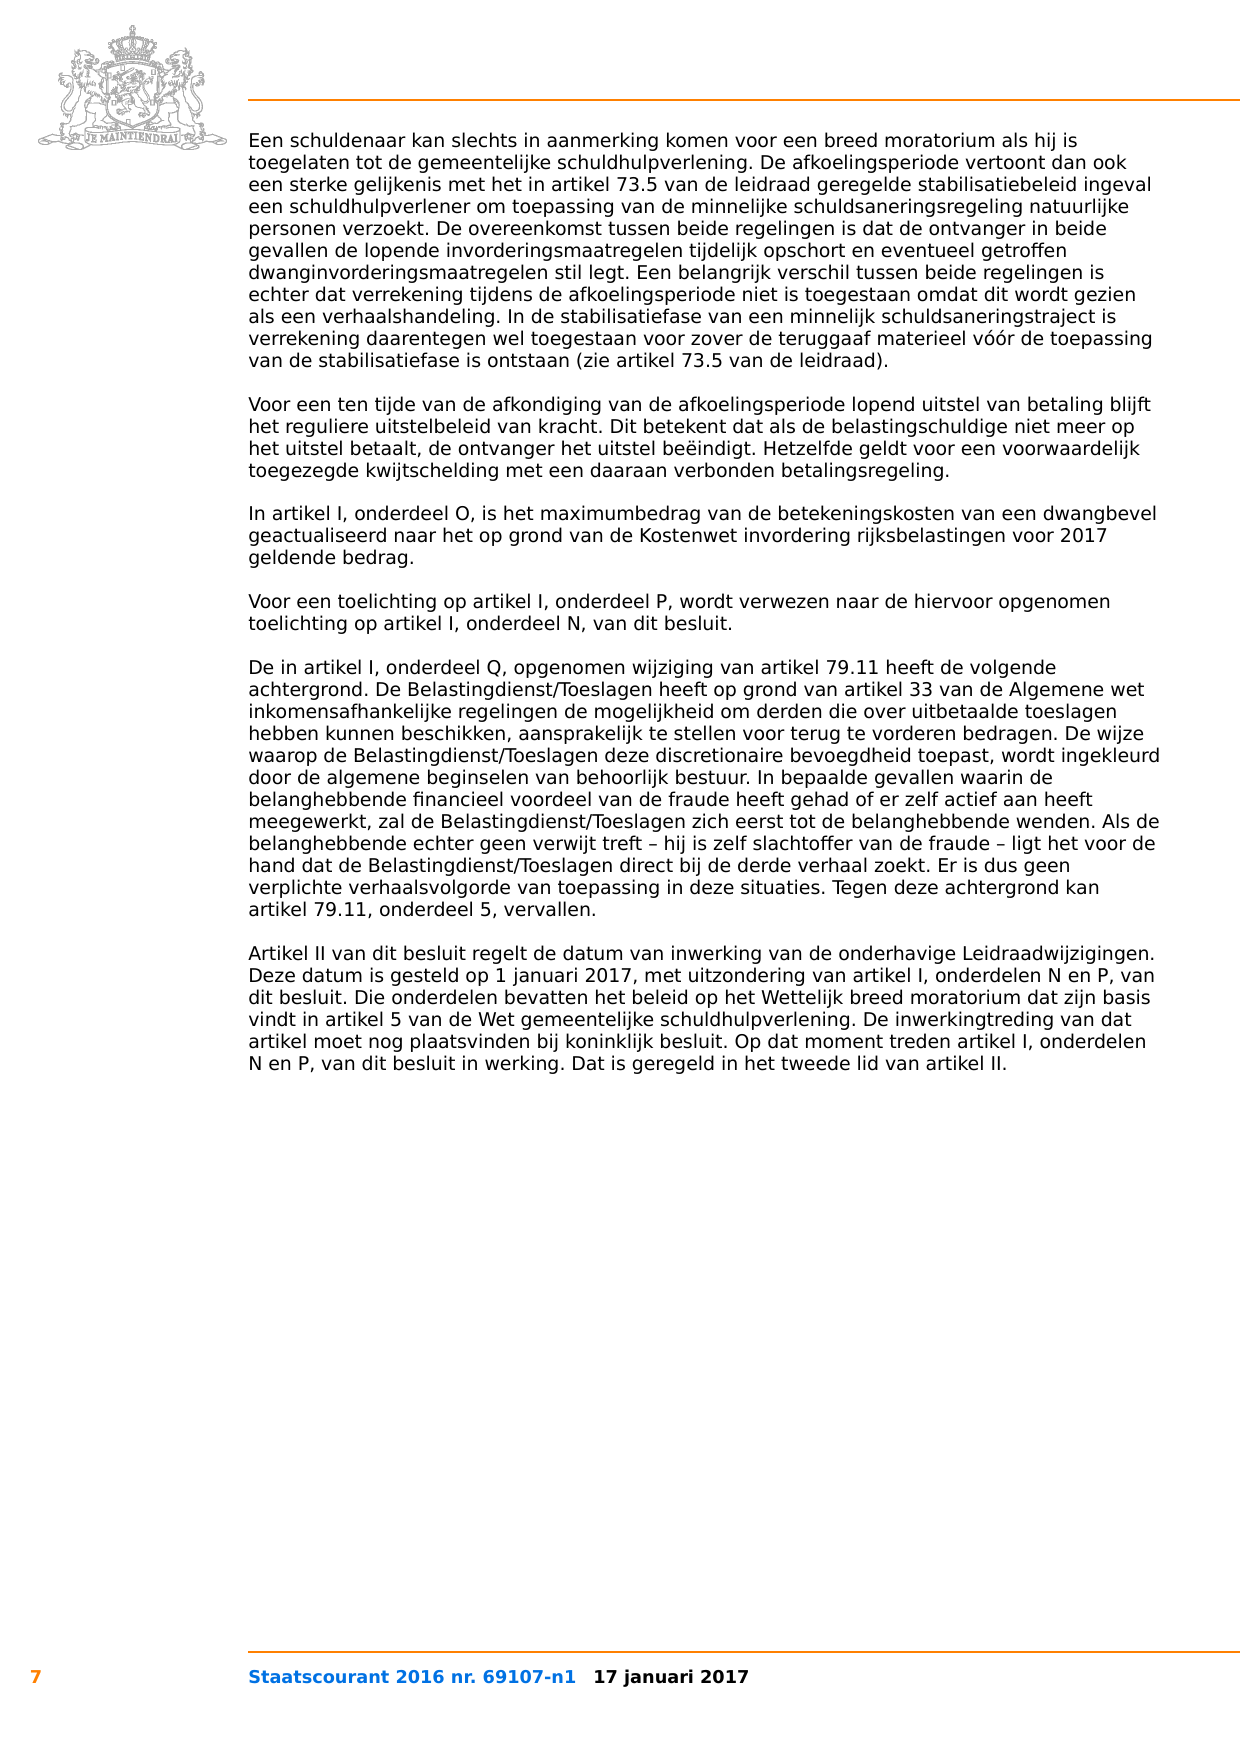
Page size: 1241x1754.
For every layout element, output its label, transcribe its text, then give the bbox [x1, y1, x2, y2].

text De in artikel I, onderdeel Q, opgenomen wijziging van artikel 79.11 heeft de volgende achtergrond. De Belastingdienst/Toeslagen heeft op grond van artikel 33 van de Algemene wet inkomensafhankelijke regelingen de mogelijkheid om derden die over uitbetaalde toeslagen hebben kunnen beschikken, aansprakelijk te stellen voor terug te vorderen bedragen. De wijze waarop de Belastingdienst/Toeslagen deze discretionaire bevoegdheid toepast, wordt ingekleurd door de algemene beginselen van behoorlijk bestuur. In bepaalde gevallen waarin de belanghebbende financieel voordeel van de fraude heeft gehad of er zelf actief aan heeft meegewerkt, zal de Belastingdienst/Toeslagen zich eerst tot de belanghebbende wenden. Als de belanghebbende echter geen verwijt treft – hij is zelf slachtoffer van de fraude – ligt het voor de hand dat de Belastingdienst/Toeslagen direct bij de derde verhaal zoekt. Er is dus geen verplichte verhaalsvolgorde van toepassing in deze situaties. Tegen deze achtergrond kan artikel 79.11, onderdeel 5, vervallen. [248, 657, 1163, 921]
text Een schuldenaar kan slechts in aanmerking komen voor een breed moratorium als hij is toegelaten tot de gemeentelijke schuldhulpverlening. De afkoelingsperiode vertoont dan ook een sterke gelijkenis met het in artikel 73.5 van de leidraad geregelde stabilisatiebeleid ingeval een schuldhulpverlener om toepassing van de minnelijke schuldsaneringsregeling natuurlijke personen verzoekt. De overeenkomst tussen beide regelingen is dat de ontvanger in beide gevallen de lopende invorderingsmaatregelen tijdelijk opschort en eventueel getroffen dwanginvorderingsmaatregelen stil legt. Een belangrijk verschil tussen beide regelingen is echter dat verrekening tijdens de afkoelingsperiode niet is toegestaan omdat dit wordt gezien als een verhaalshandeling. In de stabilisatiefase van een minnelijk schuldsaneringstraject is verrekening daarentegen wel toegestaan voor zover de teruggaaf materieel vóór de toepassing van de stabilisatiefase is ontstaan (zie artikel 73.5 van de leidraad). [248, 130, 1163, 372]
text Artikel II van dit besluit regelt de datum van inwerking van de onderhavige Leidraadwijzigingen. Deze datum is gesteld op 1 januari 2017, met uitzondering van artikel I, onderdelen N en P, van dit besluit. Die onderdelen bevatten het beleid op het Wettelijk breed moratorium dat zijn basis vindt in artikel 5 van de Wet gemeentelijke schuldhulpverlening. De inwerkingtreding van dat artikel moet nog plaatsvinden bij koninklijk besluit. Op dat moment treden artikel I, onderdelen N en P, van dit besluit in werking. Dat is geregeld in het tweede lid van artikel II. [248, 943, 1163, 1074]
picture [38, 25, 227, 150]
text Voor een toelichting op artikel I, onderdeel P, wordt verwezen naar de hiervoor opgenomen toelichting op artikel I, onderdeel N, van dit besluit. [248, 591, 1163, 635]
text Voor een ten tijde van de afkondiging van de afkoelingsperiode lopend uitstel van betaling blijft het reguliere uitstelbeleid van kracht. Dit betekent dat als de belastingschuldige niet meer op het uitstel betaalt, de ontvanger het uitstel beëindigt. Hetzelfde geldt voor een voorwaardelijk toegezegde kwijtschelding met een daaraan verbonden betalingsregeling. [248, 393, 1163, 481]
text In artikel I, onderdeel O, is het maximumbedrag van de betekeningskosten van een dwangbevel geactualiseerd naar het op grond van de Kostenwet invordering rijksbelastingen voor 2017 geldende bedrag. [248, 503, 1163, 569]
